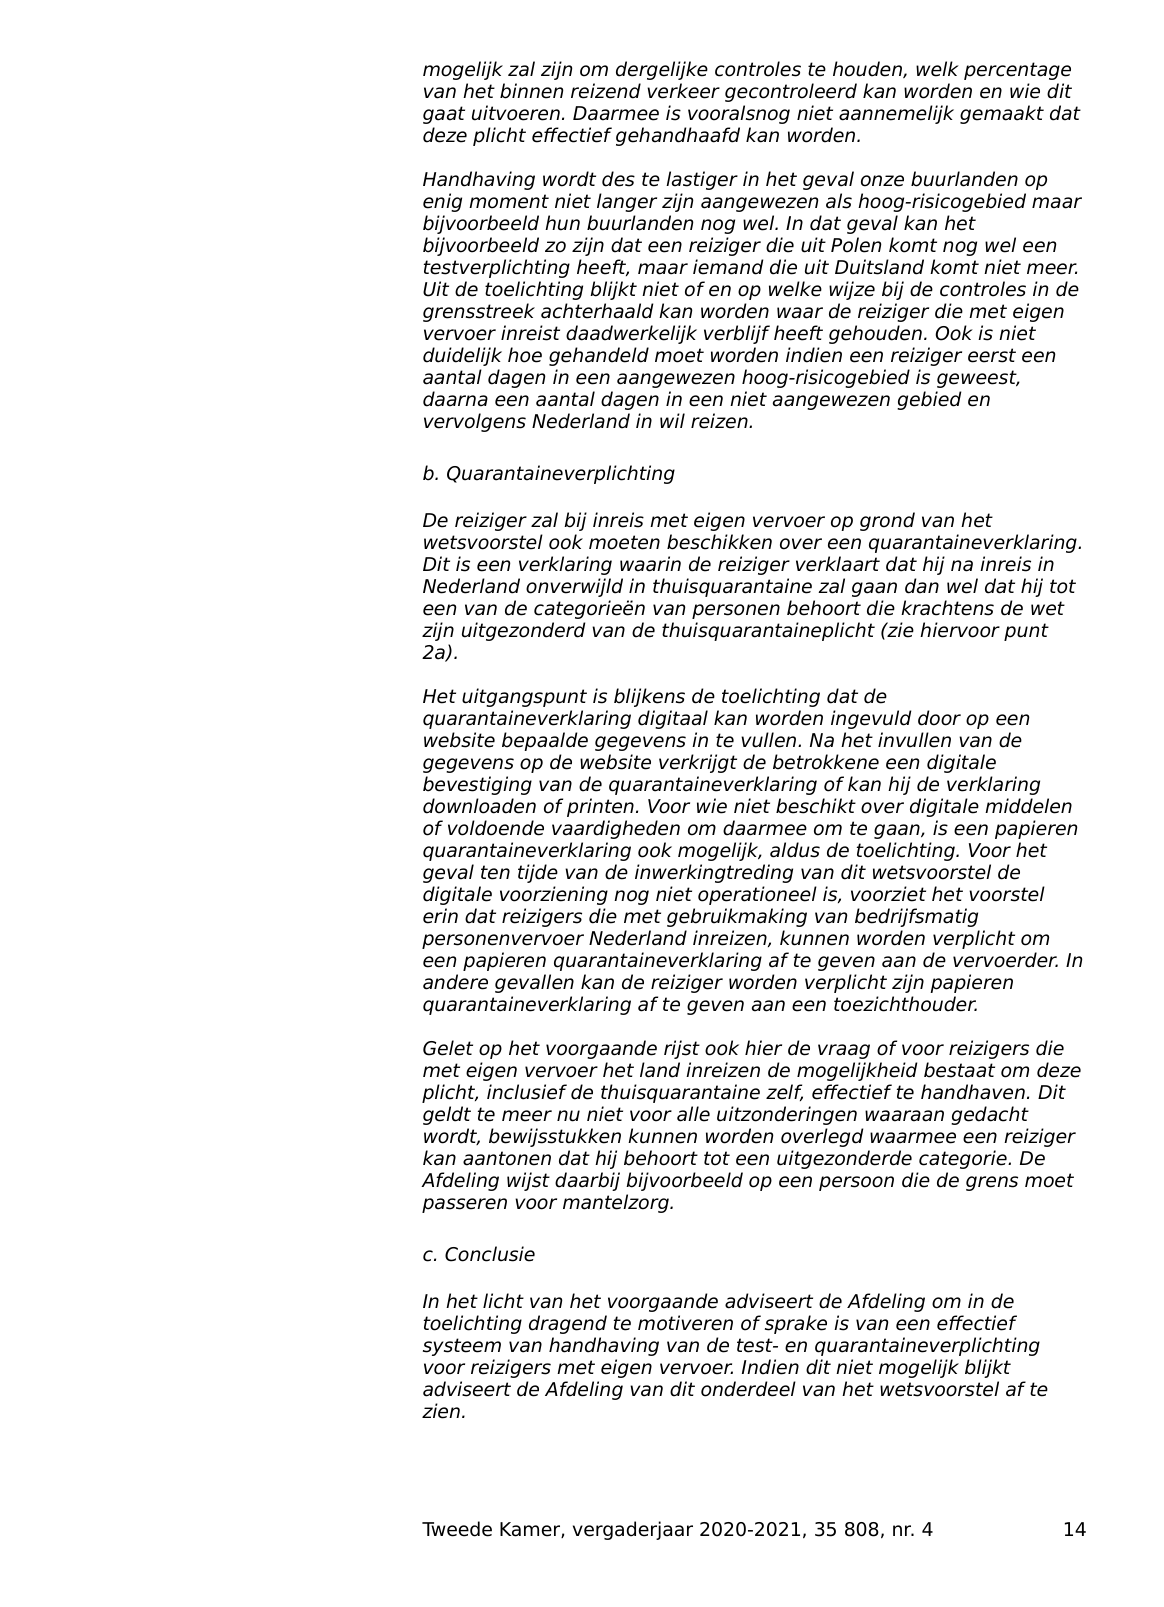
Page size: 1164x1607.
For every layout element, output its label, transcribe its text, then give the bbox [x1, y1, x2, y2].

text Gelet op het voorgaande rijst ook hier de vraag of voor reizigers die met eigen vervoer het land inreizen de mogelijkheid bestaat om deze plicht, inclusief de thuisquarantaine zelf, effectief te handhaven. Dit geldt te meer nu niet voor alle uitzonderingen waaraan gedacht wordt, bewijsstukken kunnen worden overlegd waarmee een reiziger kan aantonen dat hij behoort tot een uitgezonderde categorie. De Afdeling wijst daarbij bijvoorbeeld op een persoon die de grens moet passeren voor mantelzorg. [422, 1038, 1087, 1214]
text In het licht van het voorgaande adviseert de Afdeling om in de toelichting dragend te motiveren of sprake is van een effectief systeem van handhaving van de test- en quarantaineverplichting voor reizigers met eigen vervoer. Indien dit niet mogelijk blijkt adviseert de Afdeling van dit onderdeel van het wetsvoorstel af te zien. [422, 1291, 1087, 1422]
text De reiziger zal bij inreis met eigen vervoer op grond van het wetsvoorstel ook moeten beschikken over een quarantaineverklaring. Dit is een verklaring waarin de reiziger verklaart dat hij na inreis in Nederland onverwijld in thuisquarantaine zal gaan dan wel dat hij tot een van de categorieën van personen behoort die krachtens de wet zijn uitgezonderd van de thuisquarantaineplicht (zie hiervoor punt 2a). [422, 510, 1087, 664]
subtitle b. Quarantaineverplichting [422, 463, 1087, 485]
text Handhaving wordt des te lastiger in het geval onze buurlanden op enig moment niet langer zijn aangewezen als hoog-risicogebied maar bijvoorbeeld hun buurlanden nog wel. In dat geval kan het bijvoorbeeld zo zijn dat een reiziger die uit Polen komt nog wel een testverplichting heeft, maar iemand die uit Duitsland komt niet meer. Uit de toelichting blijkt niet of en op welke wijze bij de controles in de grensstreek achterhaald kan worden waar de reiziger die met eigen vervoer inreist daadwerkelijk verblijf heeft gehouden. Ook is niet duidelijk hoe gehandeld moet worden indien een reiziger eerst een aantal dagen in een aangewezen hoog-risicogebied is geweest, daarna een aantal dagen in een niet aangewezen gebied en vervolgens Nederland in wil reizen. [422, 169, 1087, 433]
subtitle c. Conclusie [422, 1244, 1087, 1266]
text mogelijk zal zijn om dergelijke controles te houden, welk percentage van het binnen reizend verkeer gecontroleerd kan worden en wie dit gaat uitvoeren. Daarmee is vooralsnog niet aannemelijk gemaakt dat deze plicht effectief gehandhaafd kan worden. [422, 59, 1087, 147]
text Het uitgangspunt is blijkens de toelichting dat de quarantaineverklaring digitaal kan worden ingevuld door op een website bepaalde gegevens in te vullen. Na het invullen van de gegevens op de website verkrijgt de betrokkene een digitale bevestiging van de quarantaineverklaring of kan hij de verklaring downloaden of printen. Voor wie niet beschikt over digitale middelen of voldoende vaardigheden om daarmee om te gaan, is een papieren quarantaineverklaring ook mogelijk, aldus de toelichting. Voor het geval ten tijde van de inwerkingtreding van dit wetsvoorstel de digitale voorziening nog niet operationeel is, voorziet het voorstel erin dat reizigers die met gebruikmaking van bedrijfsmatig personenvervoer Nederland inreizen, kunnen worden verplicht om een papieren quarantaineverklaring af te geven aan de vervoerder. In andere gevallen kan de reiziger worden verplicht zijn papieren quarantaineverklaring af te geven aan een toezichthouder. [422, 686, 1087, 1016]
